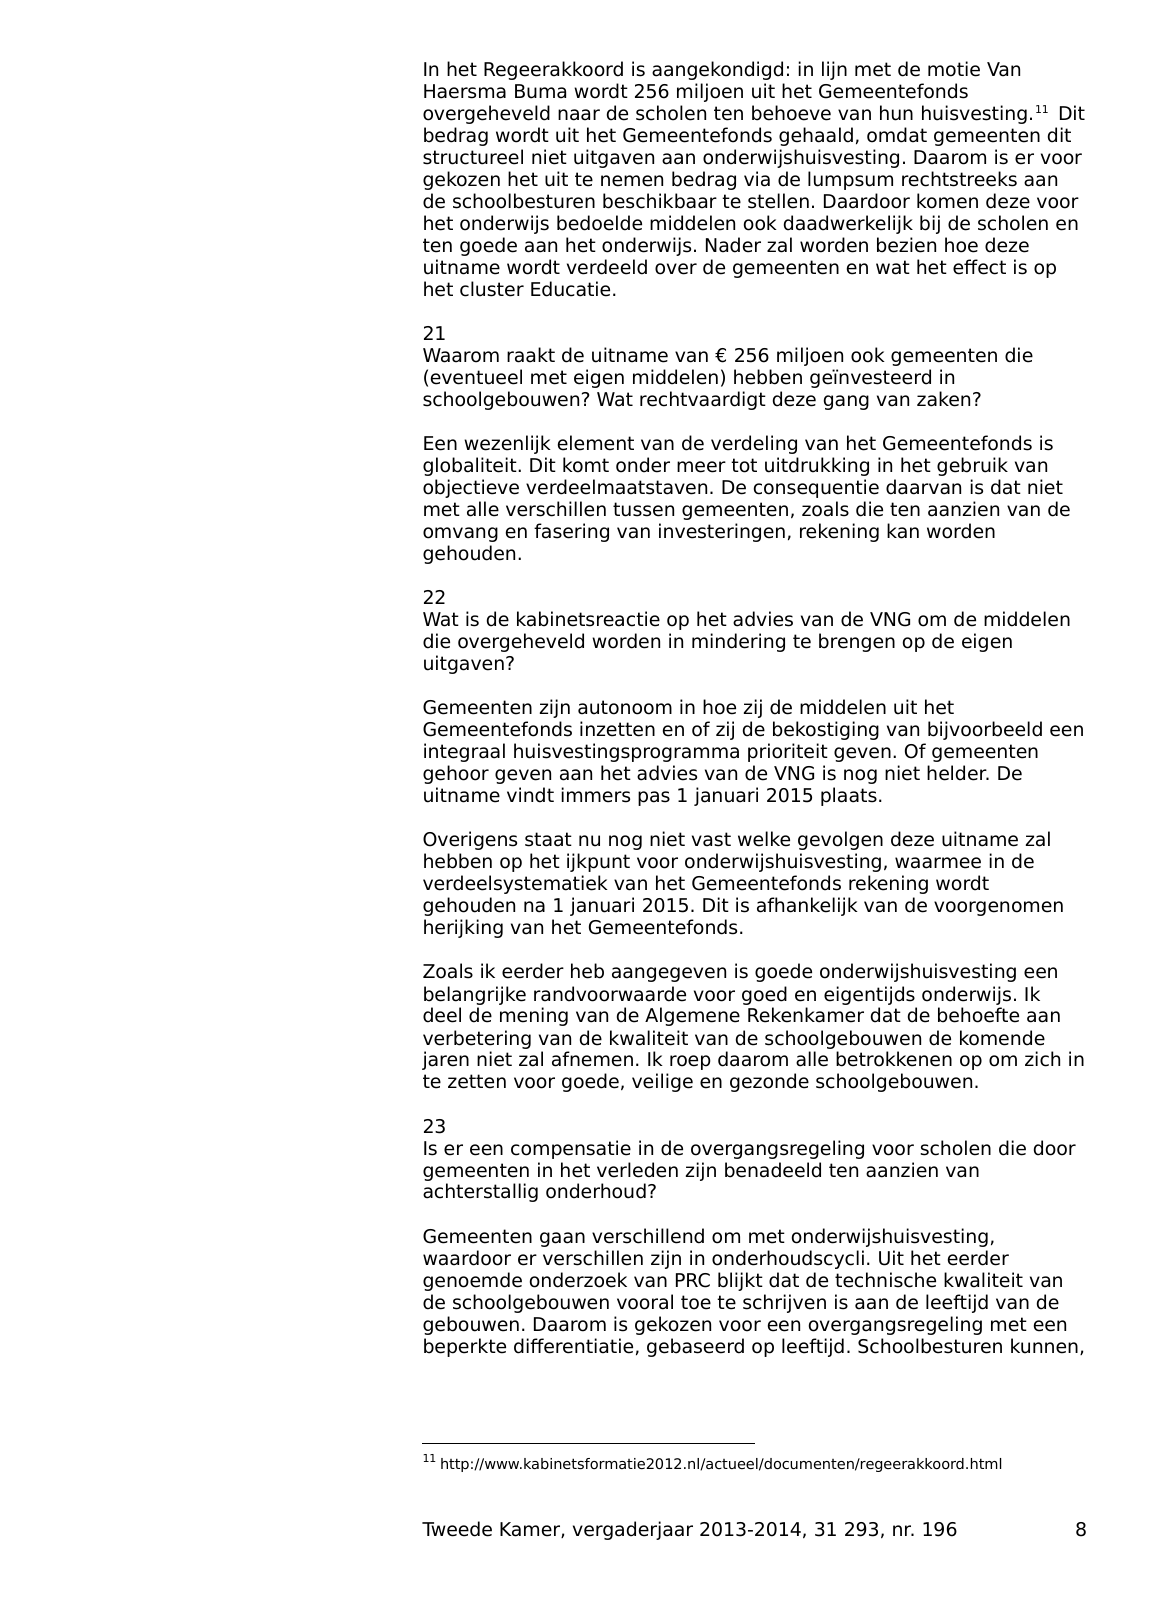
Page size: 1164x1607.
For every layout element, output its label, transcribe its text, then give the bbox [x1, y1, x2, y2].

text Waarom raakt de uitname van € 256 miljoen ook gemeenten die (eventueel met eigen middelen) hebben geïnvesteerd in schoolgebouwen? Wat rechtvaardigt deze gang van zaken? [422, 345, 1087, 411]
text 21 [422, 323, 1087, 345]
text Overigens staat nu nog niet vast welke gevolgen deze uitname zal hebben op het ijkpunt voor onderwijshuisvesting, waarmee in de verdeelsystematiek van het Gemeentefonds rekening wordt gehouden na 1 januari 2015. Dit is afhankelijk van de voorgenomen herijking van het Gemeentefonds. [422, 829, 1087, 939]
text 22 [422, 587, 1087, 609]
text Gemeenten zijn autonoom in hoe zij de middelen uit het Gemeentefonds inzetten en of zij de bekostiging van bijvoorbeeld een integraal huisvestingsprogramma prioriteit geven. Of gemeenten gehoor geven aan het advies van de VNG is nog niet helder. De uitname vindt immers pas 1 januari 2015 plaats. [422, 697, 1087, 807]
text Gemeenten gaan verschillend om met onderwijshuisvesting, waardoor er verschillen zijn in onderhoudscycli. Uit het eerder genoemde onderzoek van PRC blijkt dat de technische kwaliteit van de schoolgebouwen vooral toe te schrijven is aan de leeftijd van de gebouwen. Daarom is gekozen voor een overgangsregeling met een beperkte differentiatie, gebaseerd op leeftijd. Schoolbesturen kunnen, [422, 1226, 1087, 1357]
text Een wezenlijk element van de verdeling van het Gemeentefonds is globaliteit. Dit komt onder meer tot uitdrukking in het gebruik van objectieve verdeelmaatstaven. De consequentie daarvan is dat niet met alle verschillen tussen gemeenten, zoals die ten aanzien van de omvang en fasering van investeringen, rekening kan worden gehouden. [422, 433, 1087, 565]
text In het Regeerakkoord is aangekondigd: in lijn met de motie Van Haersma Buma wordt 256 miljoen uit het Gemeentefonds overgeheveld naar de scholen ten behoeve van hun huisvesting. Dit bedrag wordt uit het Gemeentefonds gehaald, omdat gemeenten dit structureel niet uitgaven aan onderwijshuisvesting. Daarom is er voor gekozen het uit te nemen bedrag via de lumpsum rechtstreeks aan de schoolbesturen beschikbaar te stellen. Daardoor komen deze voor het onderwijs bedoelde middelen ook daadwerkelijk bij de scholen en ten goede aan het onderwijs. Nader zal worden bezien hoe deze uitname wordt verdeeld over de gemeenten en wat het effect is op het cluster Educatie. [422, 59, 1087, 301]
text Zoals ik eerder heb aangegeven is goede onderwijshuisvesting een belangrijke randvoorwaarde voor goed en eigentijds onderwijs. Ik deel de mening van de Algemene Rekenkamer dat de behoefte aan verbetering van de kwaliteit van de schoolgebouwen de komende jaren niet zal afnemen. Ik roep daarom alle betrokkenen op om zich in te zetten voor goede, veilige en gezonde schoolgebouwen. [422, 961, 1087, 1093]
text http://www.kabinetsformatie2012.nl/actueel/documenten/regeerakkoord.html [422, 1452, 1087, 1474]
text Is er een compensatie in de overgangsregeling voor scholen die door gemeenten in het verleden zijn benadeeld ten aanzien van achterstallig onderhoud? [422, 1137, 1087, 1203]
text Wat is de kabinetsreactie op het advies van de VNG om de middelen die overgeheveld worden in mindering te brengen op de eigen uitgaven? [422, 609, 1087, 675]
text 23 [422, 1116, 1087, 1137]
